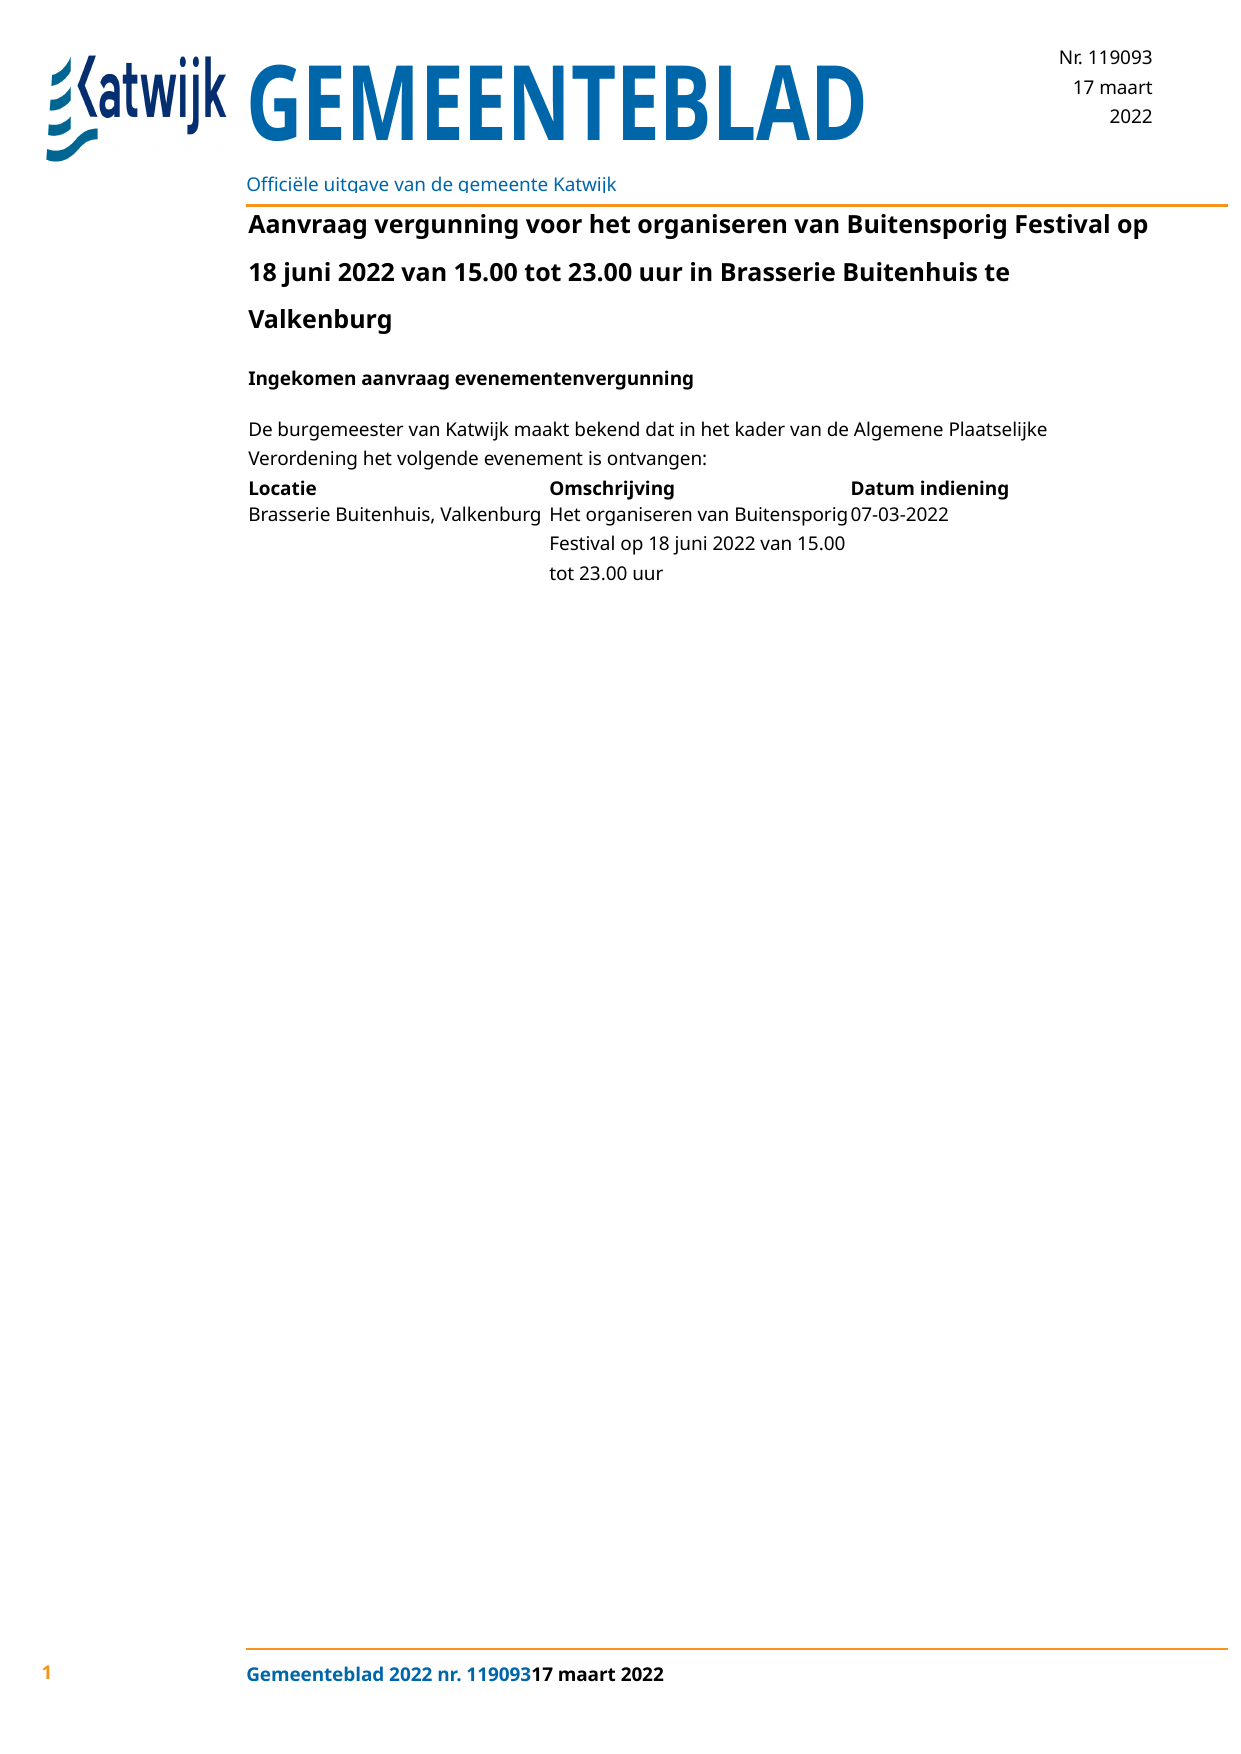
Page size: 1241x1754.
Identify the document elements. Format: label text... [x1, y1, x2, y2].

text Ingekomen aanvraag evenementenvergunning [248, 366, 1152, 391]
table_header Datum indiening [850, 475, 1152, 501]
table_cell Brasserie Buitenhuis, Valkenburg [248, 501, 549, 586]
text Aanvraag vergunning voor het organiseren van Buitensporig Festival op 18 juni 2022 van 15.00 tot 23.00 uur in Brasserie Buitenhuis te Valkenburg [248, 207, 1152, 336]
table_header Omschrijving [549, 475, 850, 501]
picture [41, 47, 231, 172]
table_cell 07-03-2022 [850, 501, 1152, 586]
text De burgemeester van Katwijk maakt bekend dat in het kader van de Algemene Plaatselijke Verordening het volgende evenement is ontvangen: [248, 416, 1152, 471]
table_header Locatie [248, 475, 549, 501]
table_cell Het organiseren van Buitensporig Festival op 18 juni 2022 van 15.00 tot 23.00 uur [549, 501, 850, 586]
